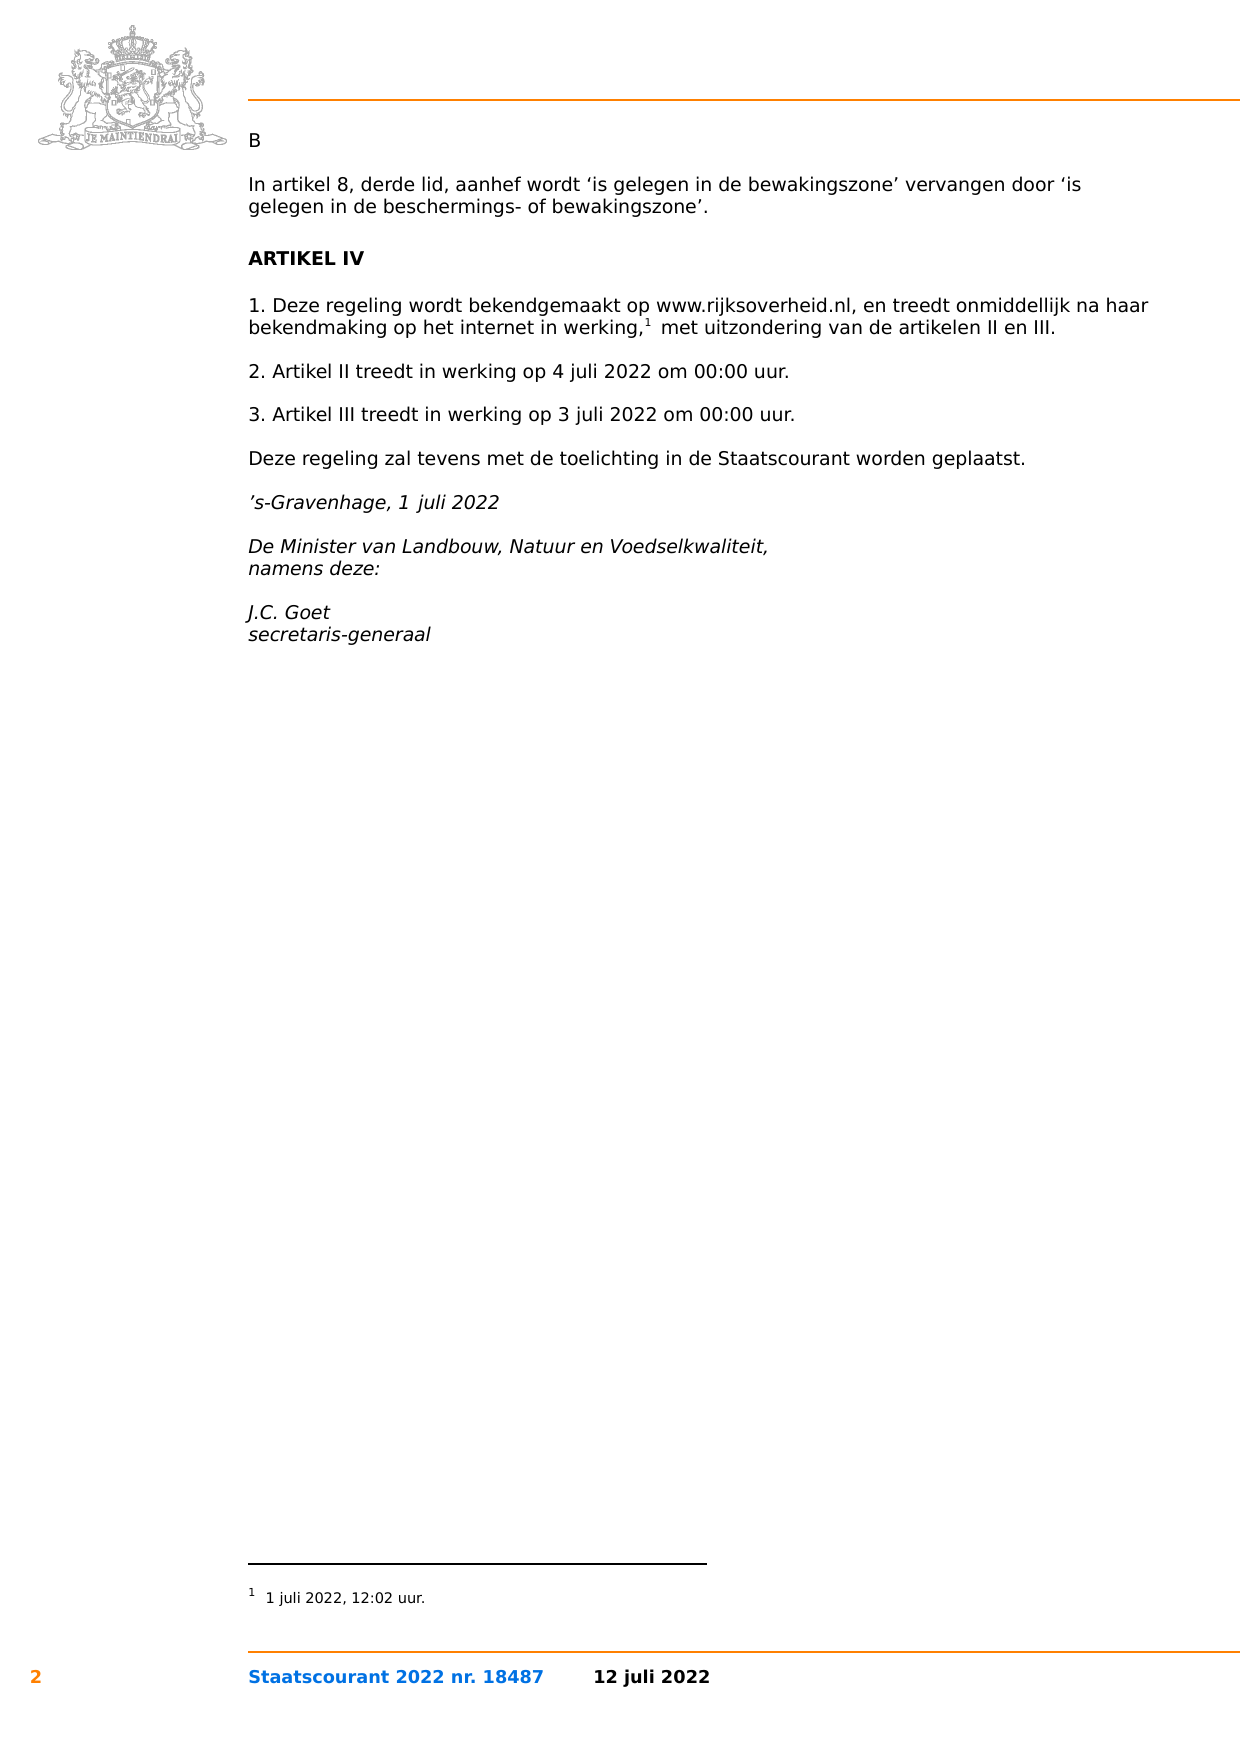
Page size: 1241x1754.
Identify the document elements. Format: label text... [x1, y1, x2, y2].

picture [38, 25, 227, 150]
text B [248, 130, 1163, 152]
text Deze regeling zal tevens met de toelichting in de Staatscourant worden geplaatst. [248, 448, 1163, 470]
text 1. Deze regeling wordt bekendgemaakt op www.rijksoverheid.nl, en treedt onmiddellijk na haar bekendmaking op het internet in werking, met uitzondering van de artikelen II en III. [248, 295, 1163, 339]
text De Minister van Landbouw, Natuur en Voedselkwaliteit, namens deze: J.C. Goet secretaris-generaal [248, 536, 1163, 646]
text In artikel 8, derde lid, aanhef wordt ‘is gelegen in de bewakingszone’ vervangen door ‘is gelegen in de beschermings- of bewakingszone’. [248, 174, 1163, 218]
text ’s-Gravenhage, 1 juli 2022 [248, 492, 1163, 514]
text 3. Artikel III treedt in werking op 3 juli 2022 om 00:00 uur. [248, 404, 1163, 426]
subtitle ARTIKEL IV [248, 248, 1163, 270]
text 1 juli 2022, 12:02 uur. [248, 1586, 1163, 1608]
text 2. Artikel II treedt in werking op 4 juli 2022 om 00:00 uur. [248, 361, 1163, 382]
